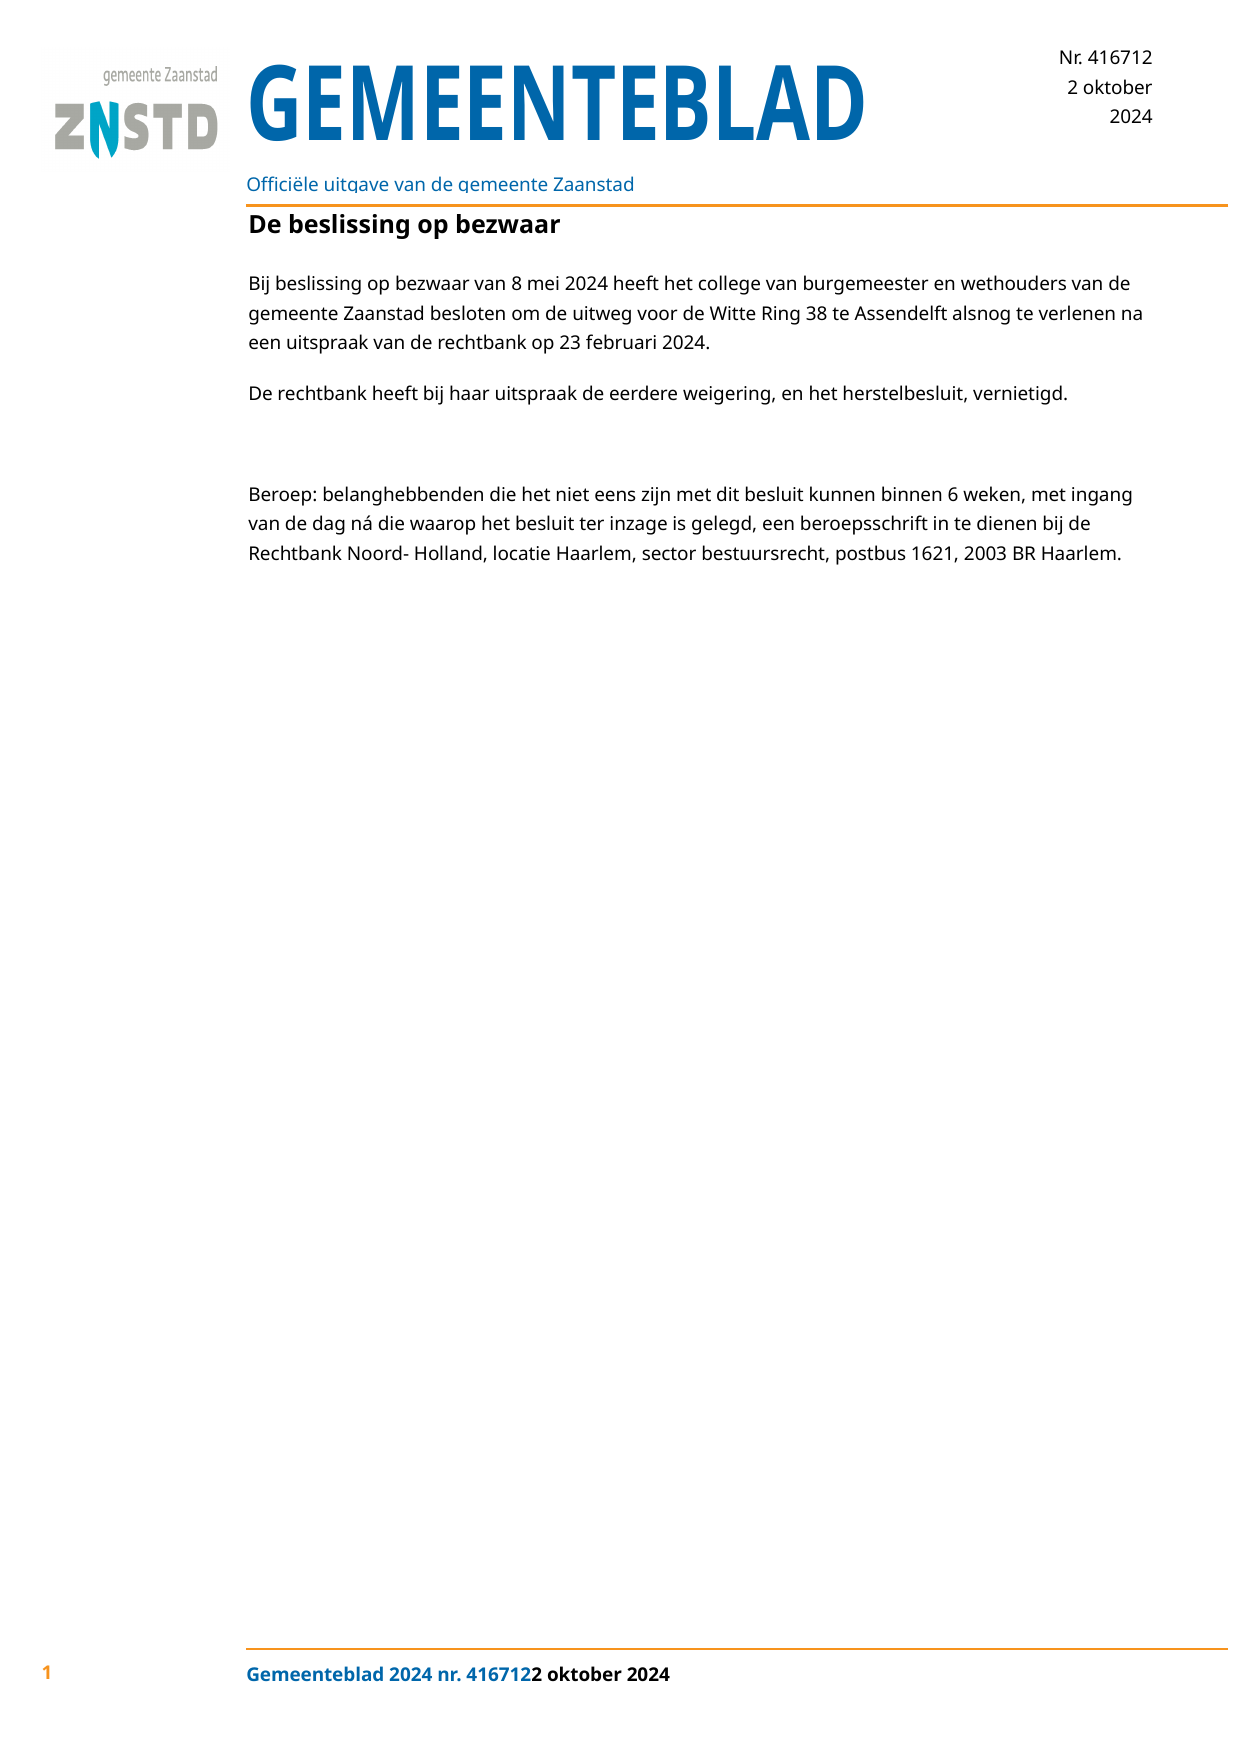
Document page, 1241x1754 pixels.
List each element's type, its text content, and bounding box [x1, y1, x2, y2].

text De beslissing op bezwaar [248, 207, 1152, 241]
picture [41, 47, 231, 172]
text Bij beslissing op bezwaar van 8 mei 2024 heeft het college van burgemeester en wethouders van de gemeente Zaanstad besloten om de uitweg voor de Witte Ring 38 te Assendelft alsnog te verlenen na een uitspraak van de rechtbank op 23 februari 2024. [248, 270, 1152, 355]
text Beroep: belanghebbenden die het niet eens zijn met dit besluit kunnen binnen 6 weken, met ingang van de dag ná die waarop het besluit ter inzage is gelegd, een beroepsschrift in te dienen bij de Rechtbank Noord- Holland, locatie Haarlem, sector bestuursrecht, postbus 1621, 2003 BR Haarlem. [248, 481, 1152, 566]
text De rechtbank heeft bij haar uitspraak de eerdere weigering, en het herstelbesluit, vernietigd. [248, 380, 1152, 406]
